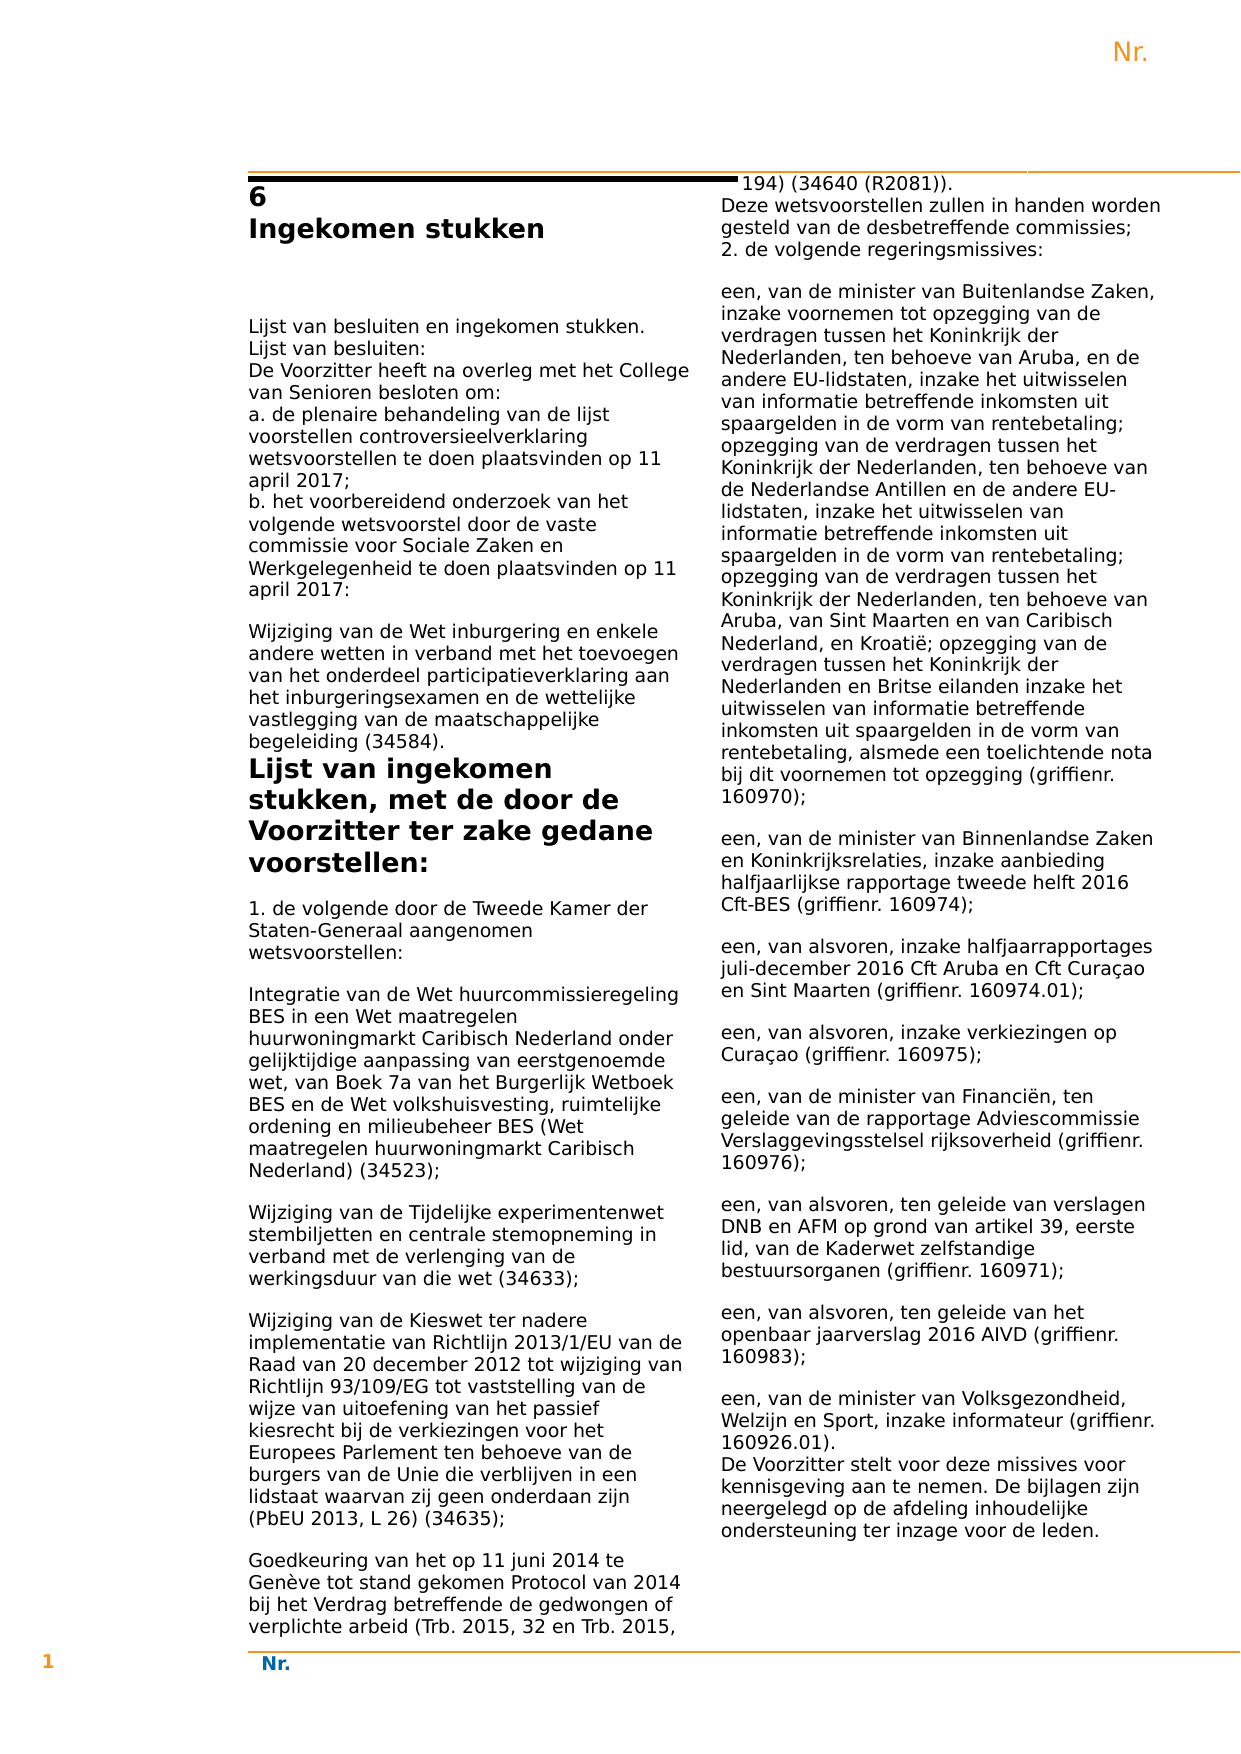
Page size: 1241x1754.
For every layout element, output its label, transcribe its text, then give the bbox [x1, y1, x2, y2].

text Lijst van besluiten: [248, 338, 691, 359]
text 1. de volgende door de Tweede Kamer der Staten-Generaal aangenomen wetsvoorstellen: [248, 898, 691, 964]
text De Voorzitter stelt voor deze missives voor kennisgeving aan te nemen. De bijlagen zijn neergelegd op de afdeling inhoudelijke ondersteuning ter inzage voor de leden. [721, 1454, 1163, 1542]
text 194) (34640 (R2081)). [721, 173, 1163, 195]
text Goedkeuring van het op 11 juni 2014 te Genève tot stand gekomen Protocol van 2014 bij het Verdrag betreffende de gedwongen of verplichte arbeid (Trb. 2015, 32 en Trb. 2015, [248, 1550, 691, 1638]
text a. de plenaire behandeling van de lijst voorstellen controversieelverklaring wetsvoorstellen te doen plaatsvinden op 11 april 2017; [248, 403, 691, 491]
title 6 Ingekomen stukken [248, 182, 691, 244]
text Deze wetsvoorstellen zullen in handen worden gesteld van de desbetreffende commissies; [721, 195, 1163, 239]
text een, van alsvoren, ten geleide van verslagen DNB en AFM op grond van artikel 39, eerste lid, van de Kaderwet zelfstandige bestuursorganen (griffienr. 160971); [721, 1194, 1163, 1282]
text Integratie van de Wet huurcommissieregeling BES in een Wet maatregelen huurwoningmarkt Caribisch Nederland onder gelijktijdige aanpassing van eerstgenoemde wet, van Boek 7a van het Burgerlijk Wetboek BES en de Wet volkshuisvesting, ruimtelijke ordening en milieubeheer BES (Wet maatregelen huurwoningmarkt Caribisch Nederland) (34523); [248, 984, 691, 1182]
text een, van de minister van Volksgezondheid, Welzijn en Sport, inzake informateur (griffienr. 160926.01). [721, 1388, 1163, 1454]
text Lijst van besluiten en ingekomen stukken. [248, 316, 691, 338]
text 2. de volgende regeringsmissives: [721, 239, 1163, 261]
text een, van alsvoren, inzake verkiezingen op Curaçao (griffienr. 160975); [721, 1022, 1163, 1066]
text b. het voorbereidend onderzoek van het volgende wetsvoorstel door de vaste commissie voor Sociale Zaken en Werkgelegenheid te doen plaatsvinden op 11 april 2017: [248, 491, 691, 601]
text een, van de minister van Binnenlandse Zaken en Koninkrijksrelaties, inzake aanbieding halfjaarlijkse rapportage tweede helft 2016 Cft-BES (griffienr. 160974); [721, 828, 1163, 916]
text een, van alsvoren, inzake halfjaarrapportages juli-december 2016 Cft Aruba en Cft Curaçao en Sint Maarten (griffienr. 160974.01); [721, 936, 1163, 1002]
text Wijziging van de Tijdelijke experimentenwet stembiljetten en centrale stemopneming in verband met de verlenging van de werkingsduur van die wet (34633); [248, 1202, 691, 1290]
text Wijziging van de Kieswet ter nadere implementatie van Richtlijn 2013/1/EU van de Raad van 20 december 2012 tot wijziging van Richtlijn 93/109/EG tot vaststelling van de wijze van uitoefening van het passief kiesrecht bij de verkiezingen voor het Europees Parlement ten behoeve van de burgers van de Unie die verblijven in een lidstaat waarvan zij geen onderdaan zijn (PbEU 2013, L 26) (34635); [248, 1310, 691, 1530]
text Wijziging van de Wet inburgering en enkele andere wetten in verband met het toevoegen van het onderdeel participatieverklaring aan het inburgeringsexamen en de wettelijke vastlegging van de maatschappelijke begeleiding (34584). [248, 621, 691, 753]
title Lijst van ingekomen stukken, met de door de Voorzitter ter zake gedane voorstellen: [248, 753, 691, 878]
text een, van de minister van Buitenlandse Zaken, inzake voornemen tot opzegging van de verdragen tussen het Koninkrijk der Nederlanden, ten behoeve van Aruba, en de andere EU-lidstaten, inzake het uitwisselen van informatie betreffende inkomsten uit spaargelden in de vorm van rentebetaling; opzegging van de verdragen tussen het Koninkrijk der Nederlanden, ten behoeve van de Nederlandse Antillen en de andere EU-lidstaten, inzake het uitwisselen van informatie betreffende inkomsten uit spaargelden in de vorm van rentebetaling; opzegging van de verdragen tussen het Koninkrijk der Nederlanden, ten behoeve van Aruba, van Sint Maarten en van Caribisch Nederland, en Kroatië; opzegging van de verdragen tussen het Koninkrijk der Nederlanden en Britse eilanden inzake het uitwisselen van informatie betreffende inkomsten uit spaargelden in de vorm van rentebetaling, alsmede een toelichtende nota bij dit voornemen tot opzegging (griffienr. 160970); [721, 281, 1163, 808]
text een, van de minister van Financiën, ten geleide van de rapportage Adviescommissie Verslaggevingsstelsel rijksoverheid (griffienr. 160976); [721, 1086, 1163, 1174]
text een, van alsvoren, ten geleide van het openbaar jaarverslag 2016 AIVD (griffienr. 160983); [721, 1302, 1163, 1368]
text De Voorzitter heeft na overleg met het College van Senioren besloten om: [248, 359, 691, 403]
